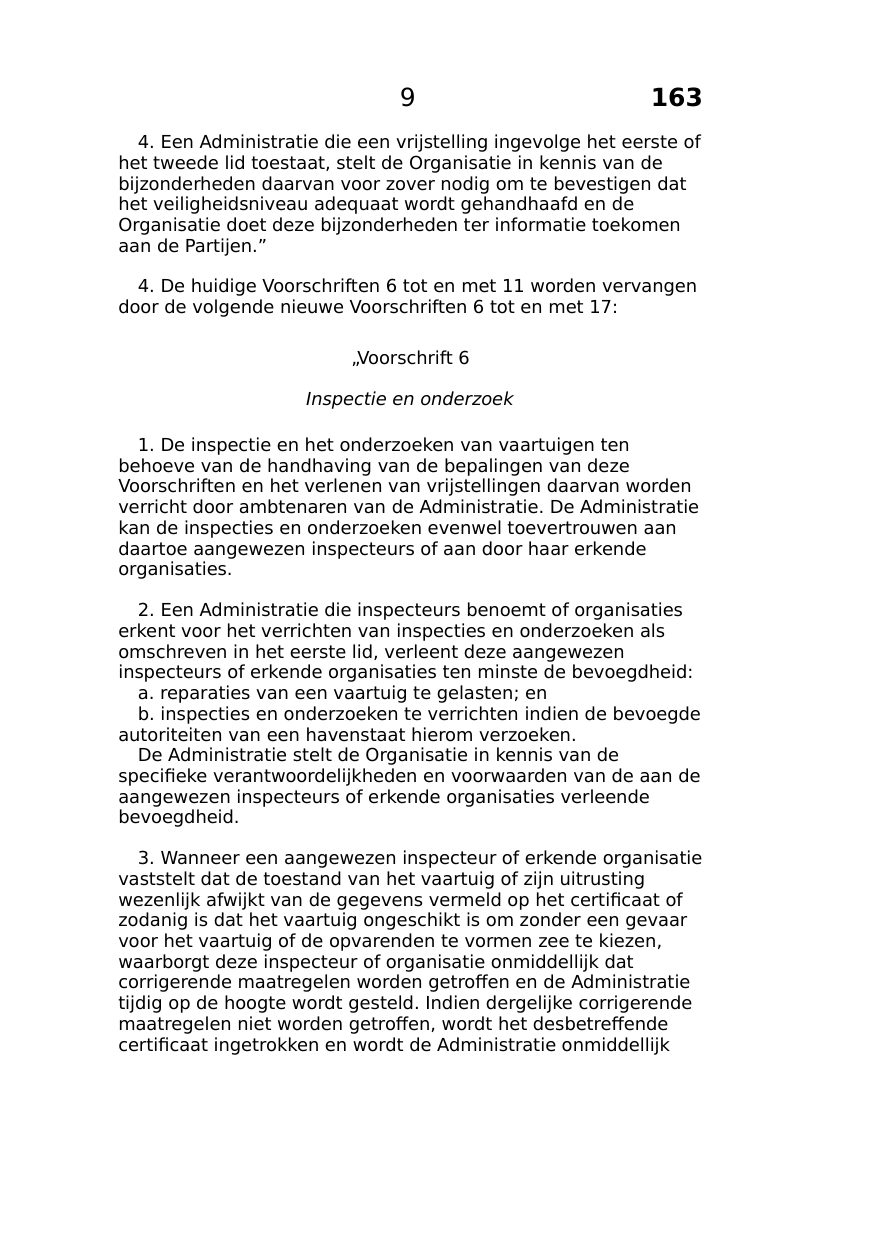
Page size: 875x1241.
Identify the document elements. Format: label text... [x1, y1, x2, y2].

text 4. De huidige Voorschriften 6 tot en met 11 worden vervangen door de volgende nieuwe Voorschriften 6 tot en met 17: [118, 276, 703, 318]
text a. reparaties van een vaartuig te gelasten; en [118, 683, 703, 704]
text De Administratie stelt de Organisatie in kennis van de specifieke verantwoordelijkheden en voorwaarden van de aan de aangewezen inspecteurs of erkende organisaties verleende bevoegdheid. [118, 745, 703, 828]
subtitle „Voorschrift 6 Inspectie en onderzoek [118, 348, 703, 410]
text 4. Een Administratie die een vrijstelling ingevolge het eerste of het tweede lid toestaat, stelt de Organisatie in kennis van de bijzonderheden daarvan voor zover nodig om te bevestigen dat het veiligheidsniveau adequaat wordt gehandhaafd en de Organisatie doet deze bijzonderheden ter informatie toekomen aan de Partijen.” [118, 132, 703, 256]
text 1. De inspectie en het onderzoeken van vaartuigen ten behoeve van de handhaving van de bepalingen van deze Voorschriften en het verlenen van vrijstellingen daarvan worden verricht door ambtenaren van de Administratie. De Administratie kan de inspecties en onderzoeken evenwel toevertrouwen aan daartoe aangewezen inspecteurs of aan door haar erkende organisaties. [118, 435, 703, 580]
text 2. Een Administratie die inspecteurs benoemt of organisaties erkent voor het verrichten van inspecties en onderzoeken als omschreven in het eerste lid, verleent deze aangewezen inspecteurs of erkende organisaties ten minste de bevoegdheid: [118, 600, 703, 683]
text 3. Wanneer een aangewezen inspecteur of erkende organisatie vaststelt dat de toestand van het vaartuig of zijn uitrusting wezenlijk afwijkt van de gegevens vermeld op het certificaat of zodanig is dat het vaartuig ongeschikt is om zonder een gevaar voor het vaartuig of de opvarenden te vormen zee te kiezen, waarborgt deze inspecteur of organisatie onmiddellijk dat corrigerende maatregelen worden getroffen en de Administratie tijdig op de hoogte wordt gesteld. Indien dergelijke corrigerende maatregelen niet worden getroffen, wordt het desbetreffende certificaat ingetrokken en wordt de Administratie onmiddellijk [118, 848, 703, 1055]
text b. inspecties en onderzoeken te verrichten indien de bevoegde autoriteiten van een havenstaat hierom verzoeken. [118, 704, 703, 745]
